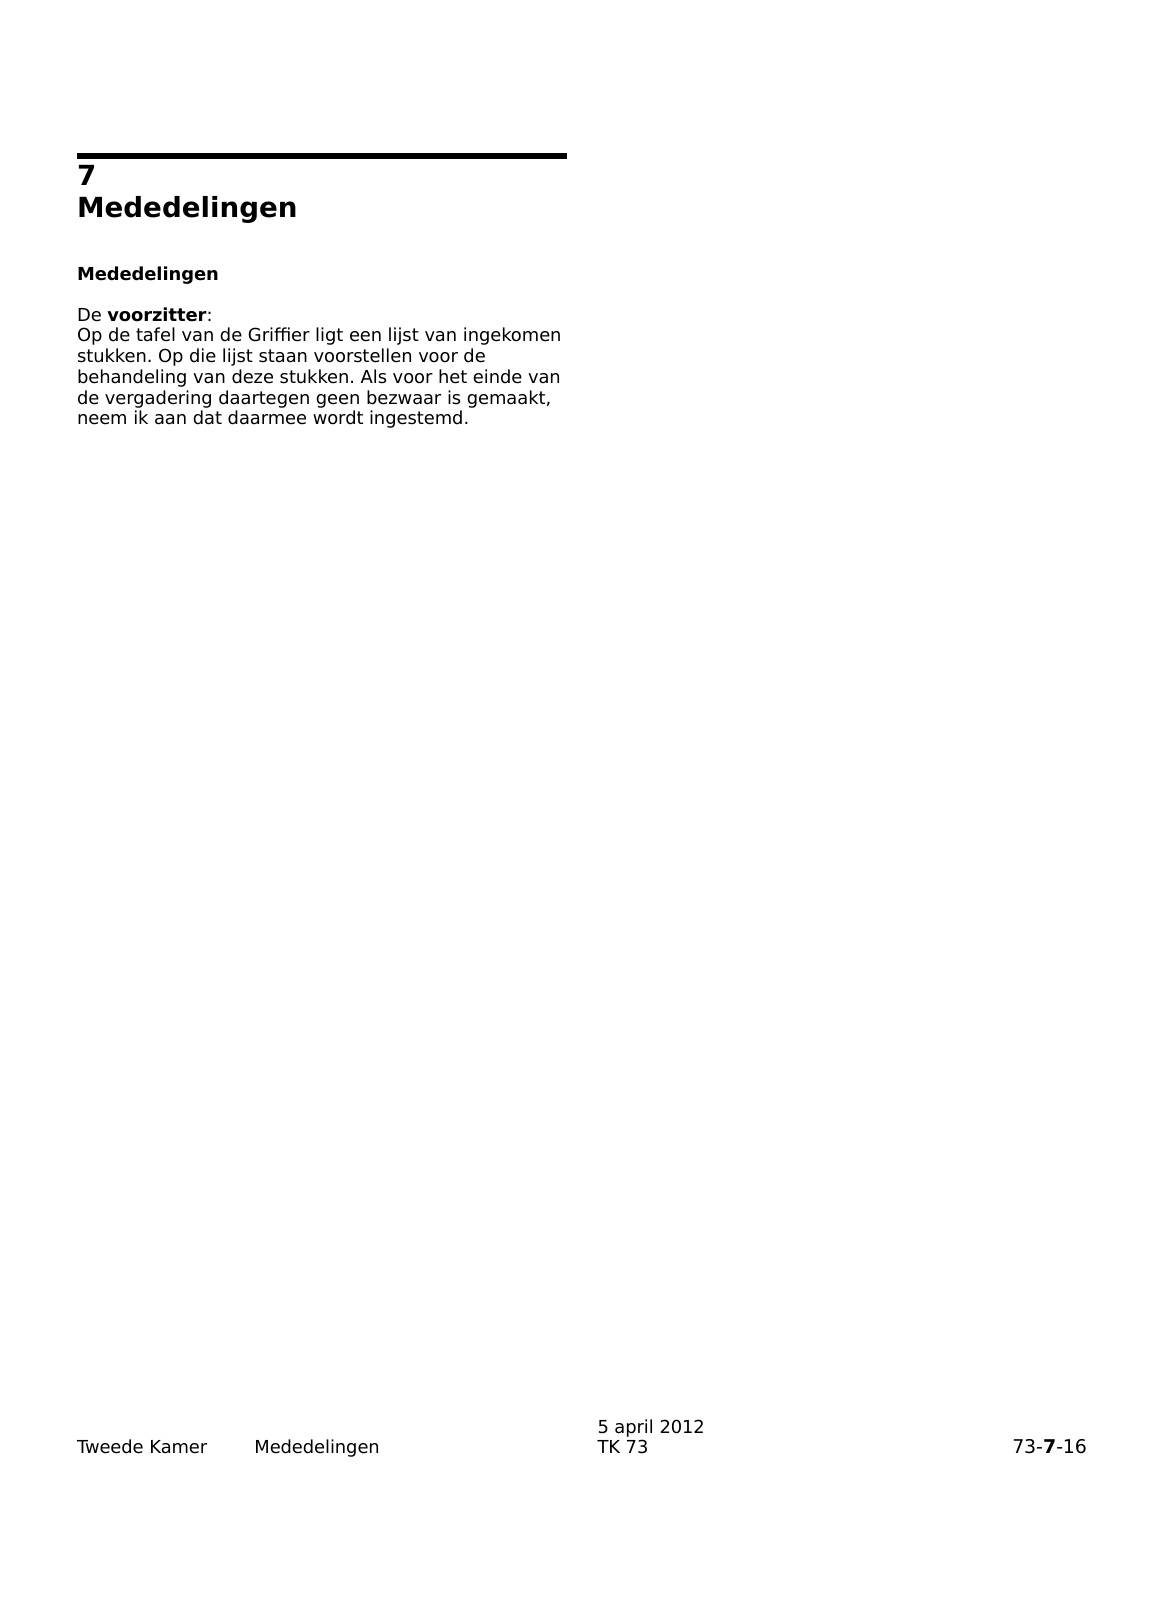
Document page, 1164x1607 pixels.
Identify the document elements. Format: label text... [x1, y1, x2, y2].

text Op de tafel van de Griffier ligt een lijst van ingekomen stukken. Op die lijst staan voorstellen voor de behandeling van deze stukken. Als voor het einde van de vergadering daartegen geen bezwaar is gemaakt, neem ik aan dat daarmee wordt ingestemd. [77, 325, 567, 429]
text De voorzitter: [77, 304, 567, 325]
title 7 Mededelingen [77, 159, 567, 224]
text Mededelingen [77, 264, 567, 284]
